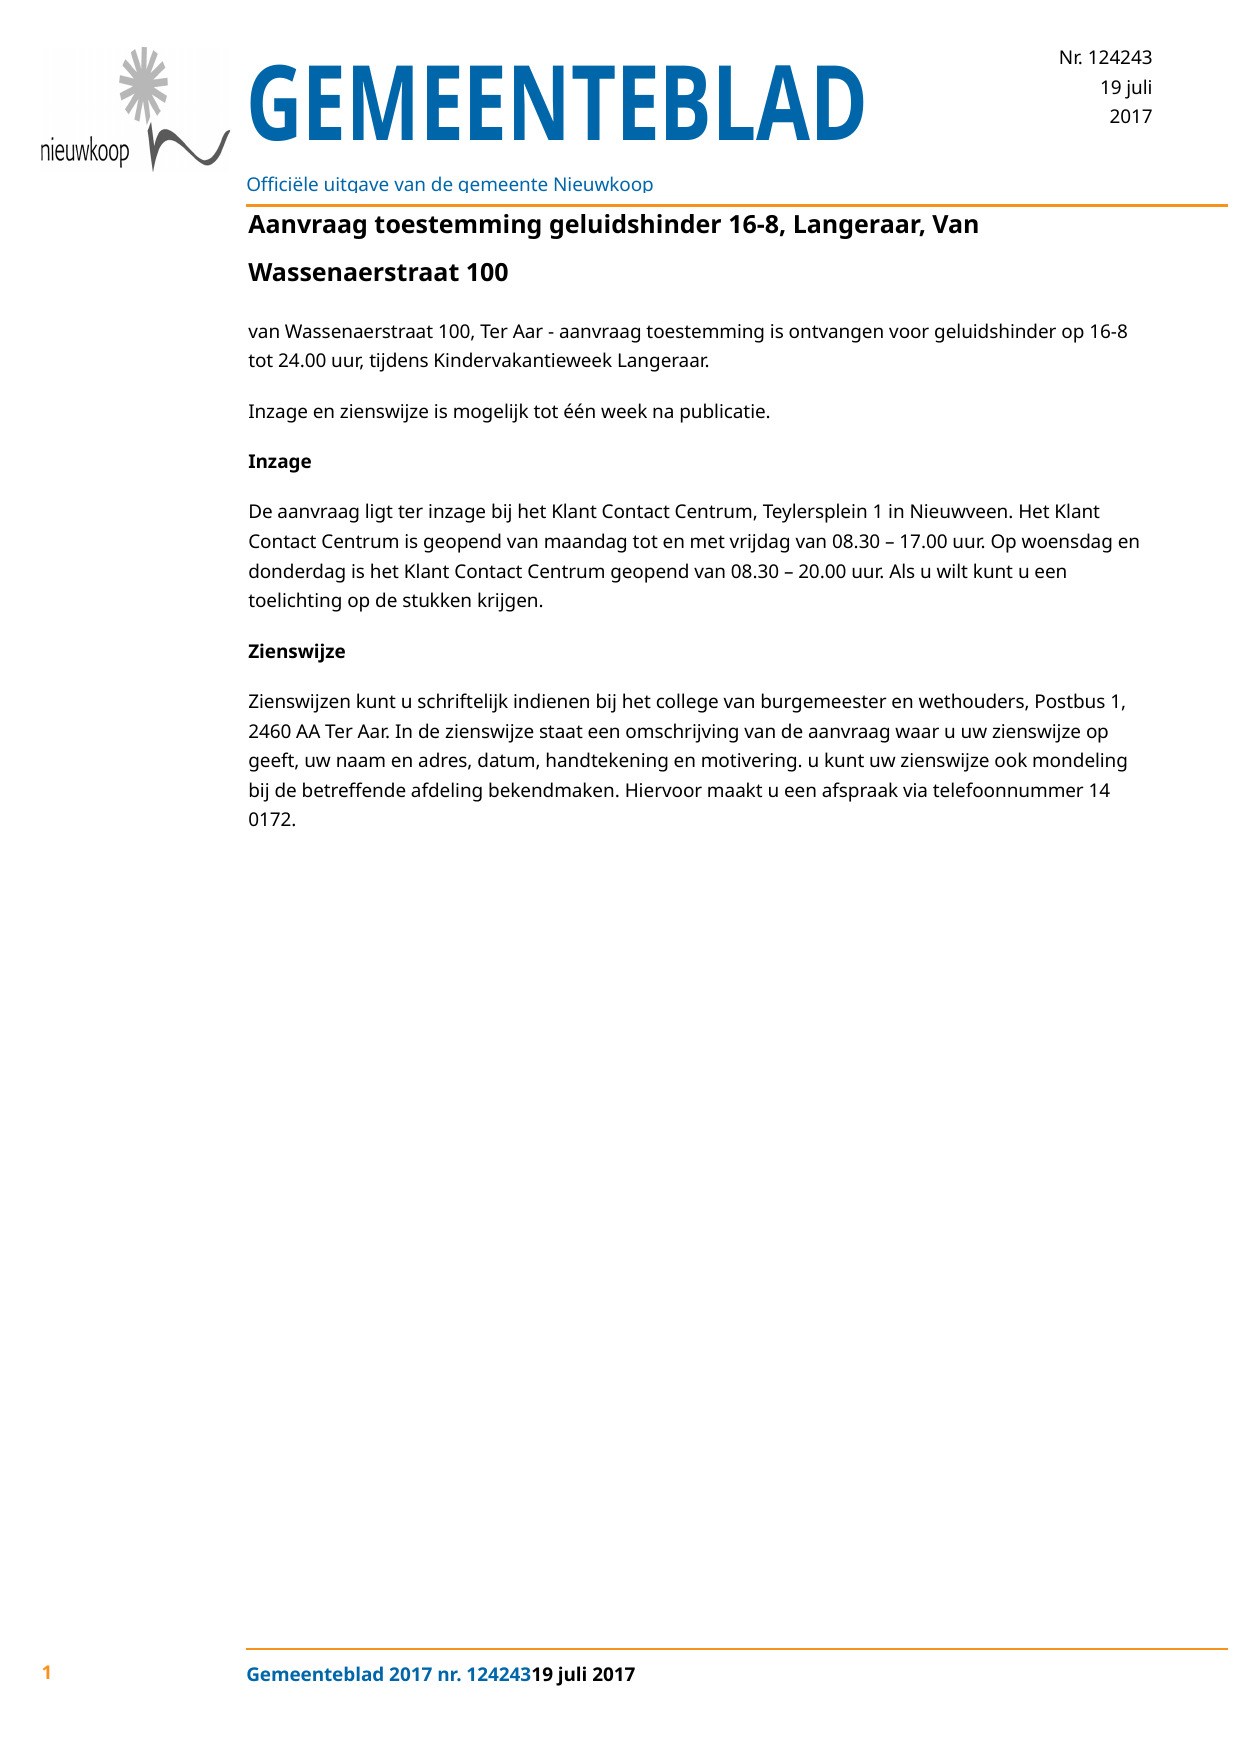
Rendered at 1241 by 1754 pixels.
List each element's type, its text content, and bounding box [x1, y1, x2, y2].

text De aanvraag ligt ter inzage bij het Klant Contact Centrum, Teylersplein 1 in Nieuwveen. Het Klant Contact Centrum is geopend van maandag tot en met vrijdag van 08.30 – 17.00 uur. Op woensdag en donderdag is het Klant Contact Centrum geopend van 08.30 – 20.00 uur. Als u wilt kunt u een toelichting op de stukken krijgen. [248, 499, 1152, 613]
text Zienswijze [248, 638, 1152, 664]
text Zienswijzen kunt u schriftelijk indienen bij het college van burgemeester en wethouders, Postbus 1, 2460 AA Ter Aar. In de zienswijze staat een omschrijving van de aanvraag waar u uw zienswijze op geeft, uw naam en adres, datum, handtekening en motivering. u kunt uw zienswijze ook mondeling bij de betreffende afdeling bekendmaken. Hiervoor maakt u een afspraak via telefoonnummer 14 0172. [248, 688, 1152, 832]
text van Wassenaerstraat 100, Ter Aar - aanvraag toestemming is ontvangen voor geluidshinder op 16-8 tot 24.00 uur, tijdens Kindervakantieweek Langeraar. [248, 318, 1152, 373]
text Inzage [248, 448, 1152, 474]
text Aanvraag toestemming geluidshinder 16-8, Langeraar, Van Wassenaerstraat 100 [248, 207, 1152, 288]
picture [41, 47, 231, 172]
text Inzage en zienswijze is mogelijk tot één week na publicatie. [248, 398, 1152, 424]
